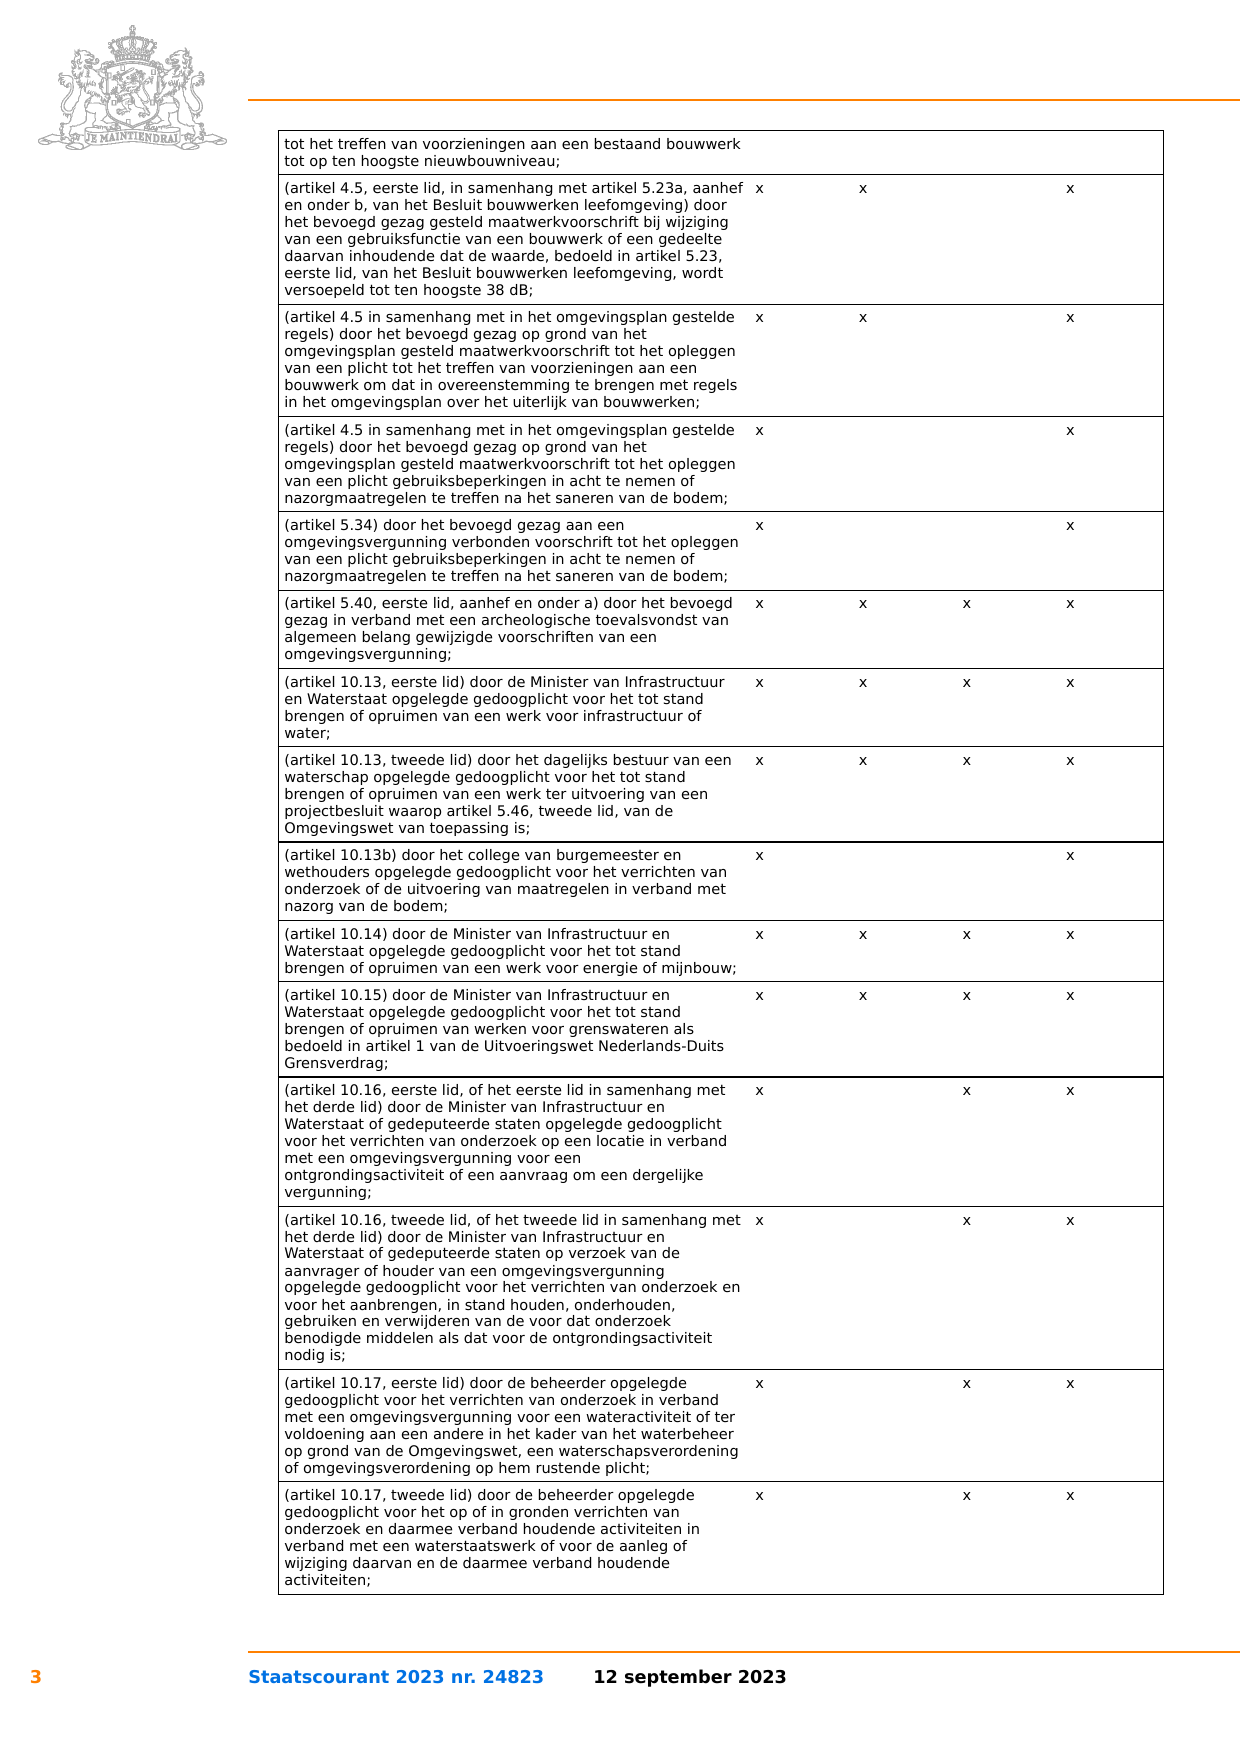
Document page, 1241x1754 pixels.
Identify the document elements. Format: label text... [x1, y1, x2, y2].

table_cell (artikel 5.34) door het bevoegd gezag aan een omgevingsvergunning verbonden voorschrift tot het opleggen van een plicht gebruiksbeperkingen in acht te nemen of nazorgmaatregelen te treffen na het saneren van de bodem; [279, 512, 749, 589]
table_cell [853, 512, 956, 589]
table_cell x [749, 305, 853, 416]
table_cell x [1060, 1370, 1163, 1481]
table_cell x [1060, 417, 1163, 511]
table_cell [956, 843, 1060, 920]
table_cell x [749, 1370, 853, 1481]
table_cell x [1060, 591, 1163, 668]
table_cell x [853, 982, 956, 1076]
table_cell x [853, 305, 956, 416]
table_cell x [956, 669, 1060, 746]
table_cell [956, 417, 1060, 511]
table_cell (artikel 5.40, eerste lid, aanhef en onder a) door het bevoegd gezag in verband met een archeologische toevalsvondst van algemeen belang gewijzigde voorschriften van een omgevingsvergunning; [279, 591, 749, 668]
table_cell x [1060, 175, 1163, 303]
table_cell [853, 843, 956, 920]
table_cell [853, 1482, 956, 1593]
table_cell [956, 305, 1060, 416]
table_cell x [749, 512, 853, 589]
table_cell x [749, 669, 853, 746]
table_cell x [1060, 921, 1163, 981]
table_cell [749, 131, 853, 174]
table_cell x [1060, 305, 1163, 416]
table_cell [853, 1207, 956, 1369]
table_cell x [853, 747, 956, 841]
table_cell x [956, 1482, 1060, 1593]
table_cell x [956, 591, 1060, 668]
table_cell x [956, 1078, 1060, 1206]
table_cell x [956, 1370, 1060, 1481]
table_cell x [749, 1207, 853, 1369]
table_cell [853, 131, 956, 174]
table_cell [956, 131, 1060, 174]
table_cell x [853, 669, 956, 746]
table_cell (artikel 10.15) door de Minister van Infrastructuur en Waterstaat opgelegde gedoogplicht voor het tot stand brengen of opruimen van werken voor grenswateren als bedoeld in artikel 1 van de Uitvoeringswet Nederlands-Duits Grensverdrag; [279, 982, 749, 1076]
table_cell x [1060, 1482, 1163, 1593]
table_cell x [956, 747, 1060, 841]
table_cell x [749, 921, 853, 981]
table_cell tot het treffen van voorzieningen aan een bestaand bouwwerk tot op ten hoogste nieuwbouwniveau; [279, 131, 749, 174]
table_cell (artikel 10.17, eerste lid) door de beheerder opgelegde gedoogplicht voor het verrichten van onderzoek in verband met een omgevingsvergunning voor een wateractiviteit of ter voldoening aan een andere in het kader van het waterbeheer op grond van de Omgevingswet, een waterschapsverordening of omgevingsverordening op hem rustende plicht; [279, 1370, 749, 1481]
table_cell [853, 1078, 956, 1206]
picture [38, 25, 227, 150]
table_cell (artikel 4.5, eerste lid, in samenhang met artikel 5.23a, aanhef en onder b, van het Besluit bouwwerken leefomgeving) door het bevoegd gezag gesteld maatwerkvoorschrift bij wijziging van een gebruiksfunctie van een bouwwerk of een gedeelte daarvan inhoudende dat de waarde, bedoeld in artikel 5.23, eerste lid, van het Besluit bouwwerken leefomgeving, wordt versoepeld tot ten hoogste 38 dB; [279, 175, 749, 303]
table_cell (artikel 10.13, tweede lid) door het dagelijks bestuur van een waterschap opgelegde gedoogplicht voor het tot stand brengen of opruimen van een werk ter uitvoering van een projectbesluit waarop artikel 5.46, tweede lid, van de Omgevingswet van toepassing is; [279, 747, 749, 841]
table_cell x [853, 175, 956, 303]
table_cell x [749, 982, 853, 1076]
table_cell x [1060, 512, 1163, 589]
table_cell (artikel 10.17, tweede lid) door de beheerder opgelegde gedoogplicht voor het op of in gronden verrichten van onderzoek en daarmee verband houdende activiteiten in verband met een waterstaatswerk of voor de aanleg of wijziging daarvan en de daarmee verband houdende activiteiten; [279, 1482, 749, 1593]
table_cell [956, 512, 1060, 589]
table_cell x [1060, 747, 1163, 841]
table_cell x [749, 175, 853, 303]
table_cell x [956, 921, 1060, 981]
table_cell (artikel 10.16, eerste lid, of het eerste lid in samenhang met het derde lid) door de Minister van Infrastructuur en Waterstaat of gedeputeerde staten opgelegde gedoogplicht voor het verrichten van onderzoek op een locatie in verband met een omgevingsvergunning voor een ontgrondingsactiviteit of een aanvraag om een dergelijke vergunning; [279, 1078, 749, 1206]
table_cell (artikel 10.16, tweede lid, of het tweede lid in samenhang met het derde lid) door de Minister van Infrastructuur en Waterstaat of gedeputeerde staten op verzoek van de aanvrager of houder van een omgevingsvergunning opgelegde gedoogplicht voor het verrichten van onderzoek en voor het aanbrengen, in stand houden, onderhouden, gebruiken en verwijderen van de voor dat onderzoek benodigde middelen als dat voor de ontgrondingsactiviteit nodig is; [279, 1207, 749, 1369]
table_cell x [749, 417, 853, 511]
table_cell (artikel 10.13, eerste lid) door de Minister van Infrastructuur en Waterstaat opgelegde gedoogplicht voor het tot stand brengen of opruimen van een werk voor infrastructuur of water; [279, 669, 749, 746]
table_cell x [853, 591, 956, 668]
table_cell x [749, 1482, 853, 1593]
table_cell x [956, 982, 1060, 1076]
table_cell x [749, 1078, 853, 1206]
table_cell x [1060, 1207, 1163, 1369]
table_cell [1060, 131, 1163, 174]
table_cell x [749, 591, 853, 668]
table_cell (artikel 4.5 in samenhang met in het omgevingsplan gestelde regels) door het bevoegd gezag op grond van het omgevingsplan gesteld maatwerkvoorschrift tot het opleggen van een plicht gebruiksbeperkingen in acht te nemen of nazorgmaatregelen te treffen na het saneren van de bodem; [279, 417, 749, 511]
table_cell [853, 1370, 956, 1481]
table_cell x [1060, 982, 1163, 1076]
table_cell x [749, 843, 853, 920]
table_cell x [853, 921, 956, 981]
table_cell x [1060, 669, 1163, 746]
table_cell x [956, 1207, 1060, 1369]
table_cell x [1060, 1078, 1163, 1206]
table_cell [956, 175, 1060, 303]
table_cell x [1060, 843, 1163, 920]
table_cell (artikel 10.14) door de Minister van Infrastructuur en Waterstaat opgelegde gedoogplicht voor het tot stand brengen of opruimen van een werk voor energie of mijnbouw; [279, 921, 749, 981]
table_cell (artikel 10.13b) door het college van burgemeester en wethouders opgelegde gedoogplicht voor het verrichten van onderzoek of de uitvoering van maatregelen in verband met nazorg van de bodem; [279, 843, 749, 920]
table_cell [853, 417, 956, 511]
table_cell x [749, 747, 853, 841]
table_cell (artikel 4.5 in samenhang met in het omgevingsplan gestelde regels) door het bevoegd gezag op grond van het omgevingsplan gesteld maatwerkvoorschrift tot het opleggen van een plicht tot het treffen van voorzieningen aan een bouwwerk om dat in overeenstemming te brengen met regels in het omgevingsplan over het uiterlijk van bouwwerken; [279, 305, 749, 416]
